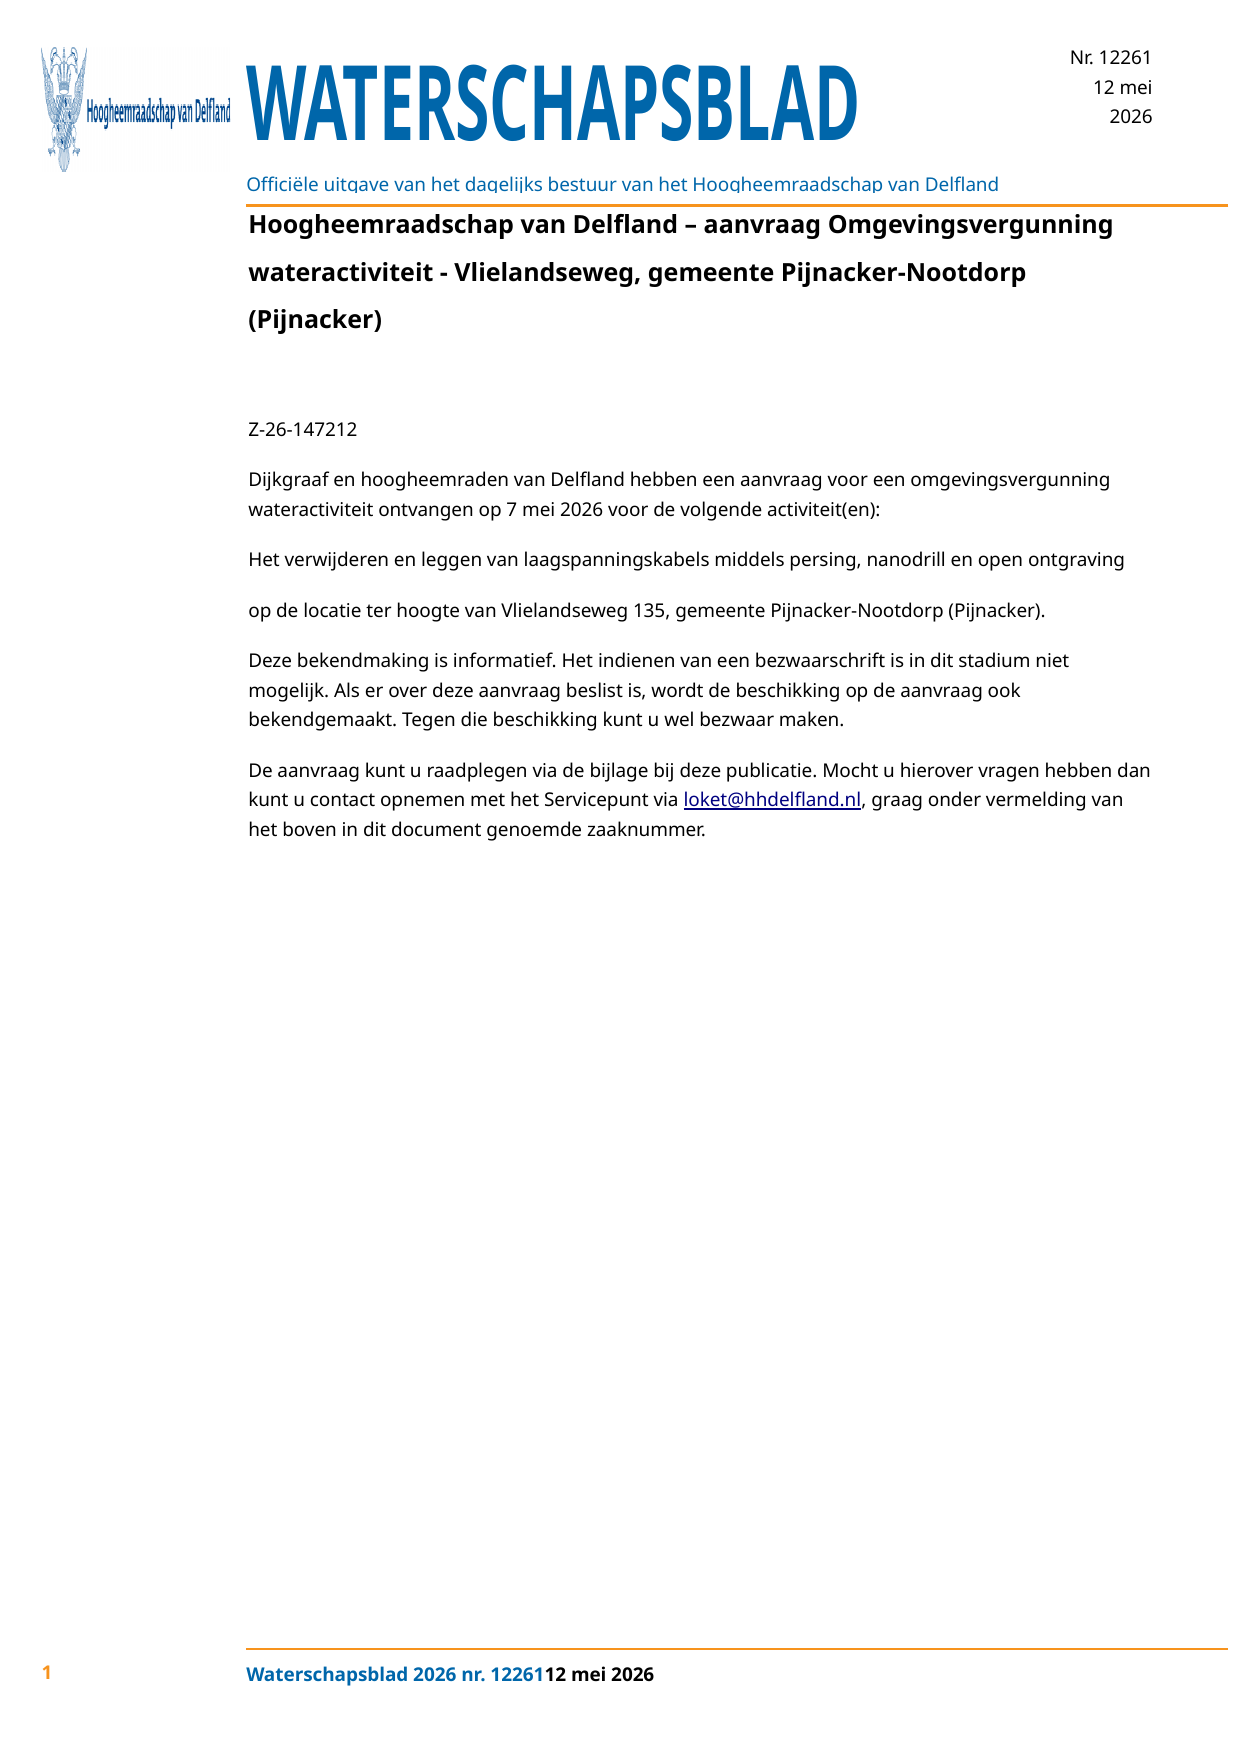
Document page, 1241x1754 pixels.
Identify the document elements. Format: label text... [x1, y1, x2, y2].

picture [41, 47, 231, 172]
text Het verwijderen en leggen van laagspanningskabels middels persing, nanodrill en open ontgraving [248, 546, 1152, 572]
text Hoogheemraadschap van Delfland – aanvraag Omgevingsvergunning wateractiviteit - Vlielandseweg, gemeente Pijnacker-Nootdorp (Pijnacker) [248, 207, 1152, 336]
text Deze bekendmaking is informatief. Het indienen van een bezwaarschrift is in dit stadium niet mogelijk. Als er over deze aanvraag beslist is, wordt de beschikking op de aanvraag ook bekendgemaakt. Tegen die beschikking kunt u wel bezwaar maken. [248, 647, 1152, 732]
text Z-26-147212 [248, 416, 1152, 442]
text De aanvraag kunt u raadplegen via de bijlage bij deze publicatie. Mocht u hierover vragen hebben dan kunt u contact opnemen met het Servicepunt via loket@hhdelfland.nl, graag onder vermelding van het boven in dit document genoemde zaaknummer. [248, 757, 1152, 842]
text op de locatie ter hoogte van Vlielandseweg 135, gemeente Pijnacker-Nootdorp (Pijnacker). [248, 597, 1152, 622]
text Dijkgraaf en hoogheemraden van Delfland hebben een aanvraag voor een omgevingsvergunning wateractiviteit ontvangen op 7 mei 2026 voor de volgende activiteit(en): [248, 466, 1152, 522]
